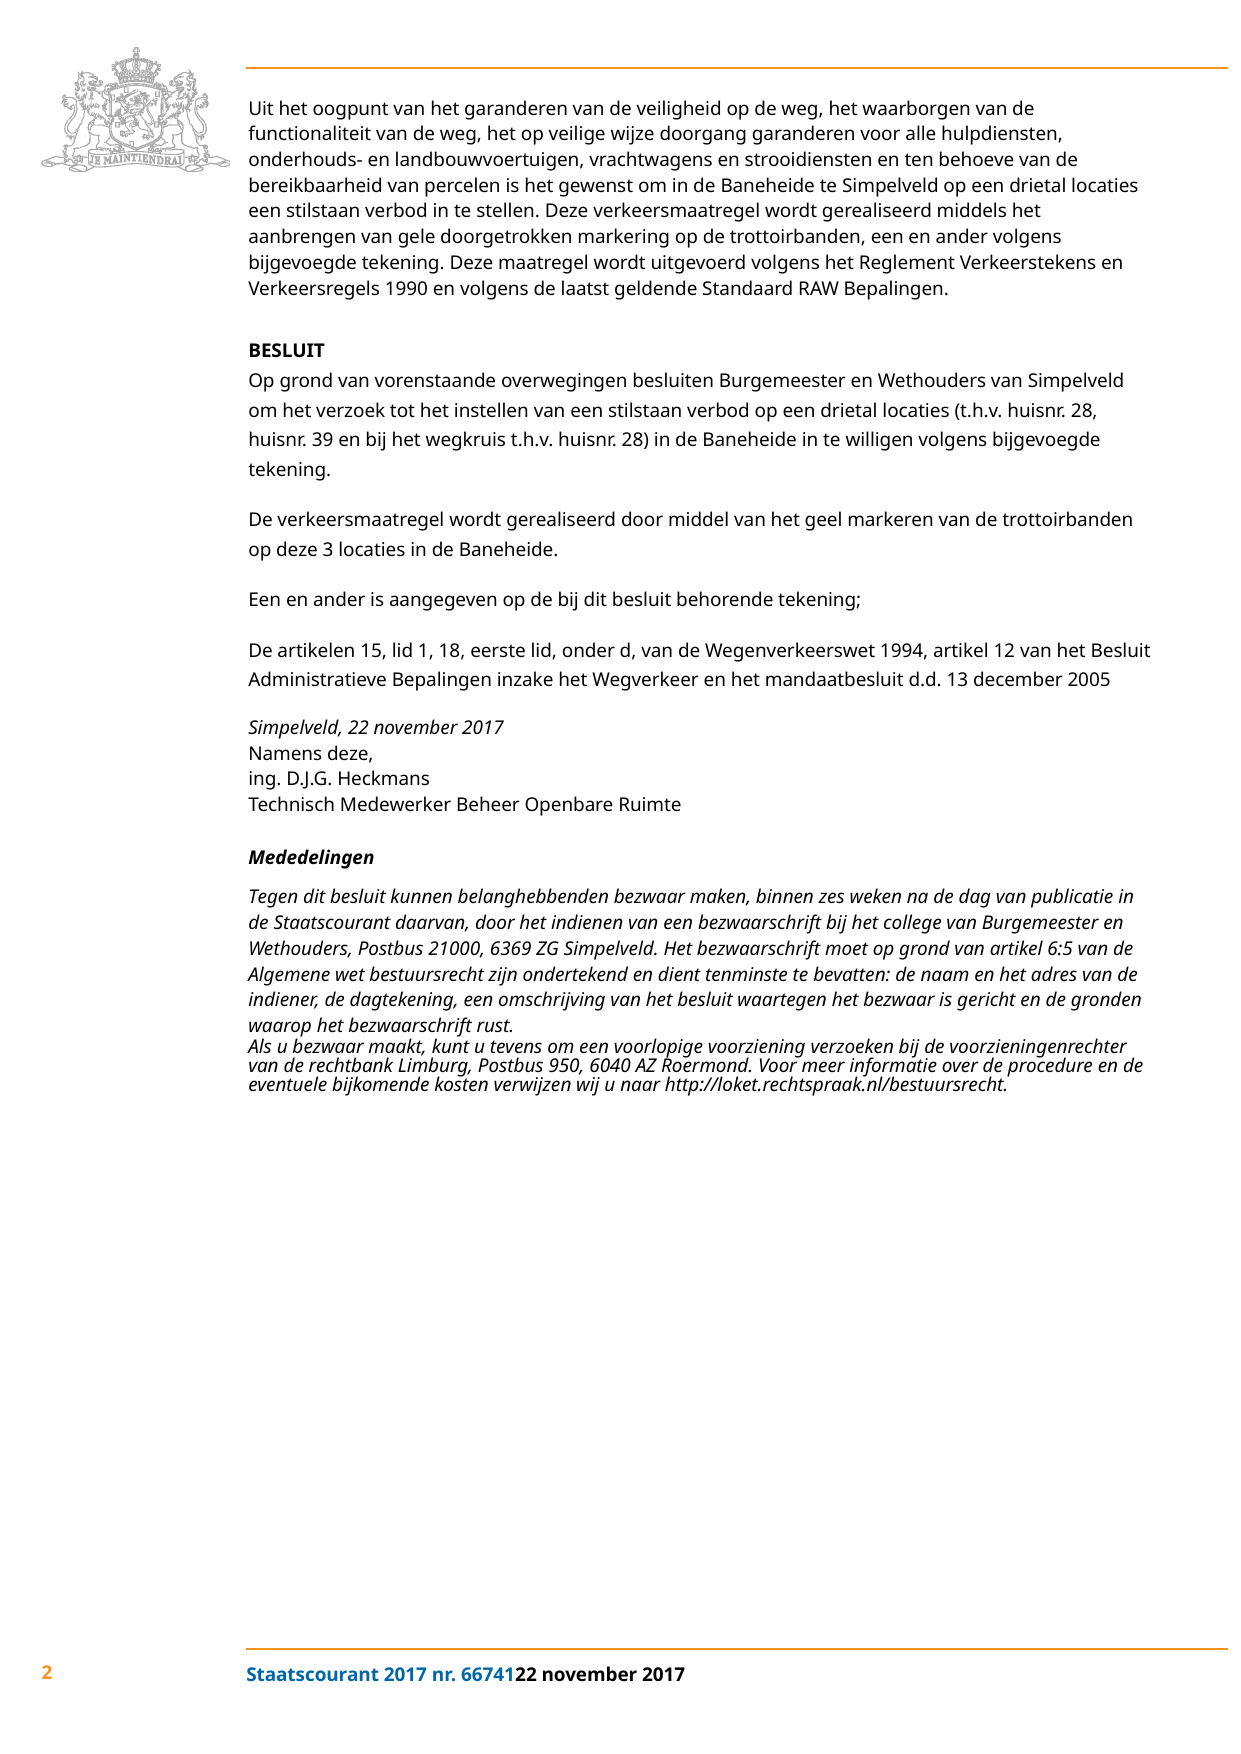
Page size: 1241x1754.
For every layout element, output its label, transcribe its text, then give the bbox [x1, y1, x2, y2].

text ing. D.J.G. Heckmans [248, 766, 1152, 791]
text Technisch Medewerker Beheer Openbare Ruimte [248, 791, 1152, 817]
text BESLUIT [248, 338, 1152, 363]
text Mededelingen [248, 844, 1152, 870]
text De verkeersmaatregel wordt gerealiseerd door middel van het geel markeren van de trottoirbanden op deze 3 locaties in de Baneheide. [248, 506, 1152, 562]
text Op grond van vorenstaande overwegingen besluiten Burgemeester en Wethouders van Simpelveld om het verzoek tot het instellen van een stilstaan verbod op een drietal locaties (t.h.v. huisnr. 28, huisnr. 39 en bij het wegkruis t.h.v. huisnr. 28) in de Baneheide in te willigen volgens bijgevoegde tekening. [248, 367, 1152, 482]
text Namens deze, [248, 740, 1152, 766]
picture [41, 47, 231, 172]
text Als u bezwaar maakt, kunt u tevens om een voorlopige voorziening verzoeken bij de voorzieningenrechter van de rechtbank Limburg, Postbus 950, 6040 AZ Roermond. Voor meer informatie over de procedure en de eventuele bijkomende kosten verwijzen wij u naar http://loket.rechtspraak.nl/bestuursrecht. [248, 1038, 1152, 1096]
text Uit het oogpunt van het garanderen van de veiligheid op de weg, het waarborgen van de functionaliteit van de weg, het op veilige wijze doorgang garanderen voor alle hulpdiensten, onderhouds- en landbouwvoertuigen, vrachtwagens en strooidiensten en ten behoeve van de bereikbaarheid van percelen is het gewenst om in de Baneheide te Simpelveld op een drietal locaties een stilstaan verbod in te stellen. Deze verkeersmaatregel wordt gerealiseerd middels het aanbrengen van gele doorgetrokken markering op de trottoirbanden, een en ander volgens bijgevoegde tekening. Deze maatregel wordt uitgevoerd volgens het Reglement Verkeerstekens en Verkeersregels 1990 en volgens de laatst geldende Standaard RAW Bepalingen. [248, 95, 1152, 301]
text Tegen dit besluit kunnen belanghebbenden bezwaar maken, binnen zes weken na de dag van publicatie in de Staatscourant daarvan, door het indienen van een bezwaarschrift bij het college van Burgemeester en Wethouders, Postbus 21000, 6369 ZG Simpelveld. Het bezwaarschrift moet op grond van artikel 6:5 van de Algemene wet bestuursrecht zijn ondertekend en dient tenminste te bevatten: de naam en het adres van de indiener, de dagtekening, een omschrijving van het besluit waartegen het bezwaar is gericht en de gronden waarop het bezwaarschrift rust. [248, 883, 1152, 1038]
text De artikelen 15, lid 1, 18, eerste lid, onder d, van de Wegenverkeerswet 1994, artikel 12 van het Besluit Administratieve Bepalingen inzake het Wegverkeer en het mandaatbesluit d.d. 13 december 2005 [248, 637, 1152, 692]
text Een en ander is aangegeven op de bij dit besluit behorende tekening; [248, 586, 1152, 612]
text Simpelveld, 22 november 2017 [248, 714, 1152, 740]
